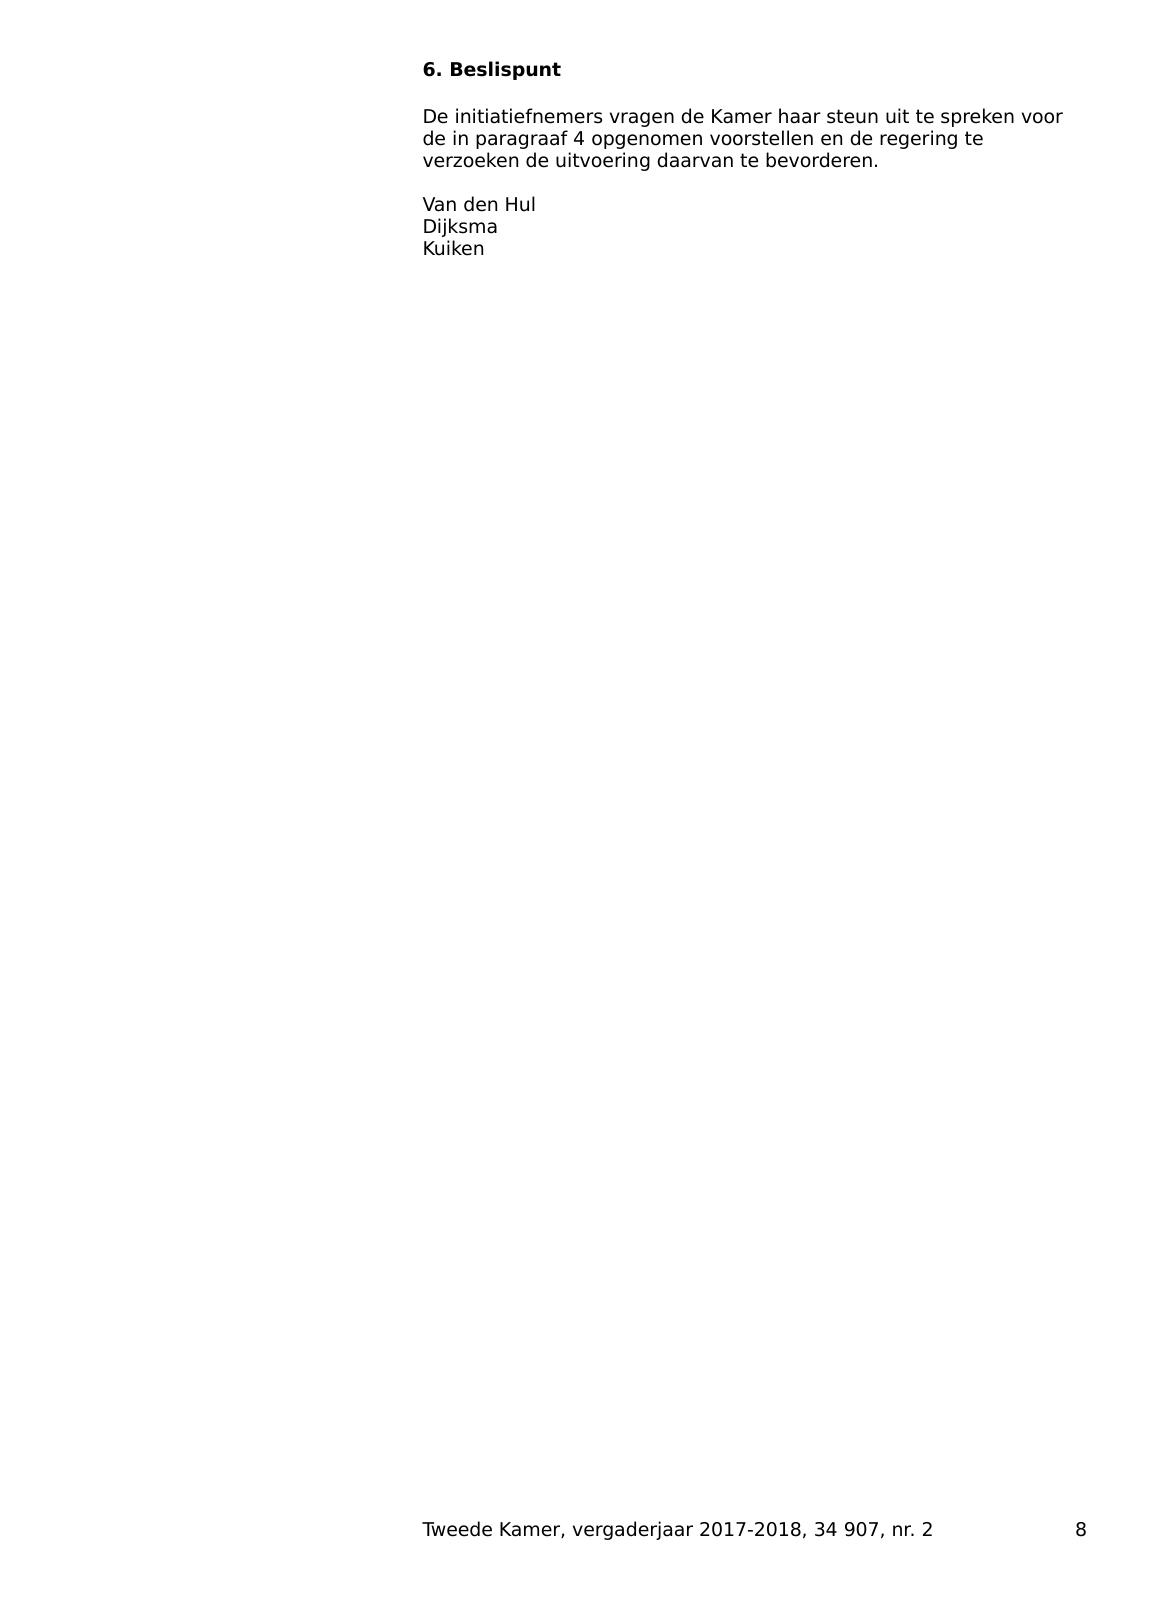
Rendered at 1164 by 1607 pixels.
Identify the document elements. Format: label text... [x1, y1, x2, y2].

text Kuiken [422, 238, 1087, 260]
text De initiatiefnemers vragen de Kamer haar steun uit te spreken voor de in paragraaf 4 opgenomen voorstellen en de regering te verzoeken de uitvoering daarvan te bevorderen. [422, 106, 1087, 172]
text Van den Hul [422, 194, 1087, 216]
text Dijksma [422, 216, 1087, 238]
subtitle 6. Beslispunt [422, 59, 1087, 81]
